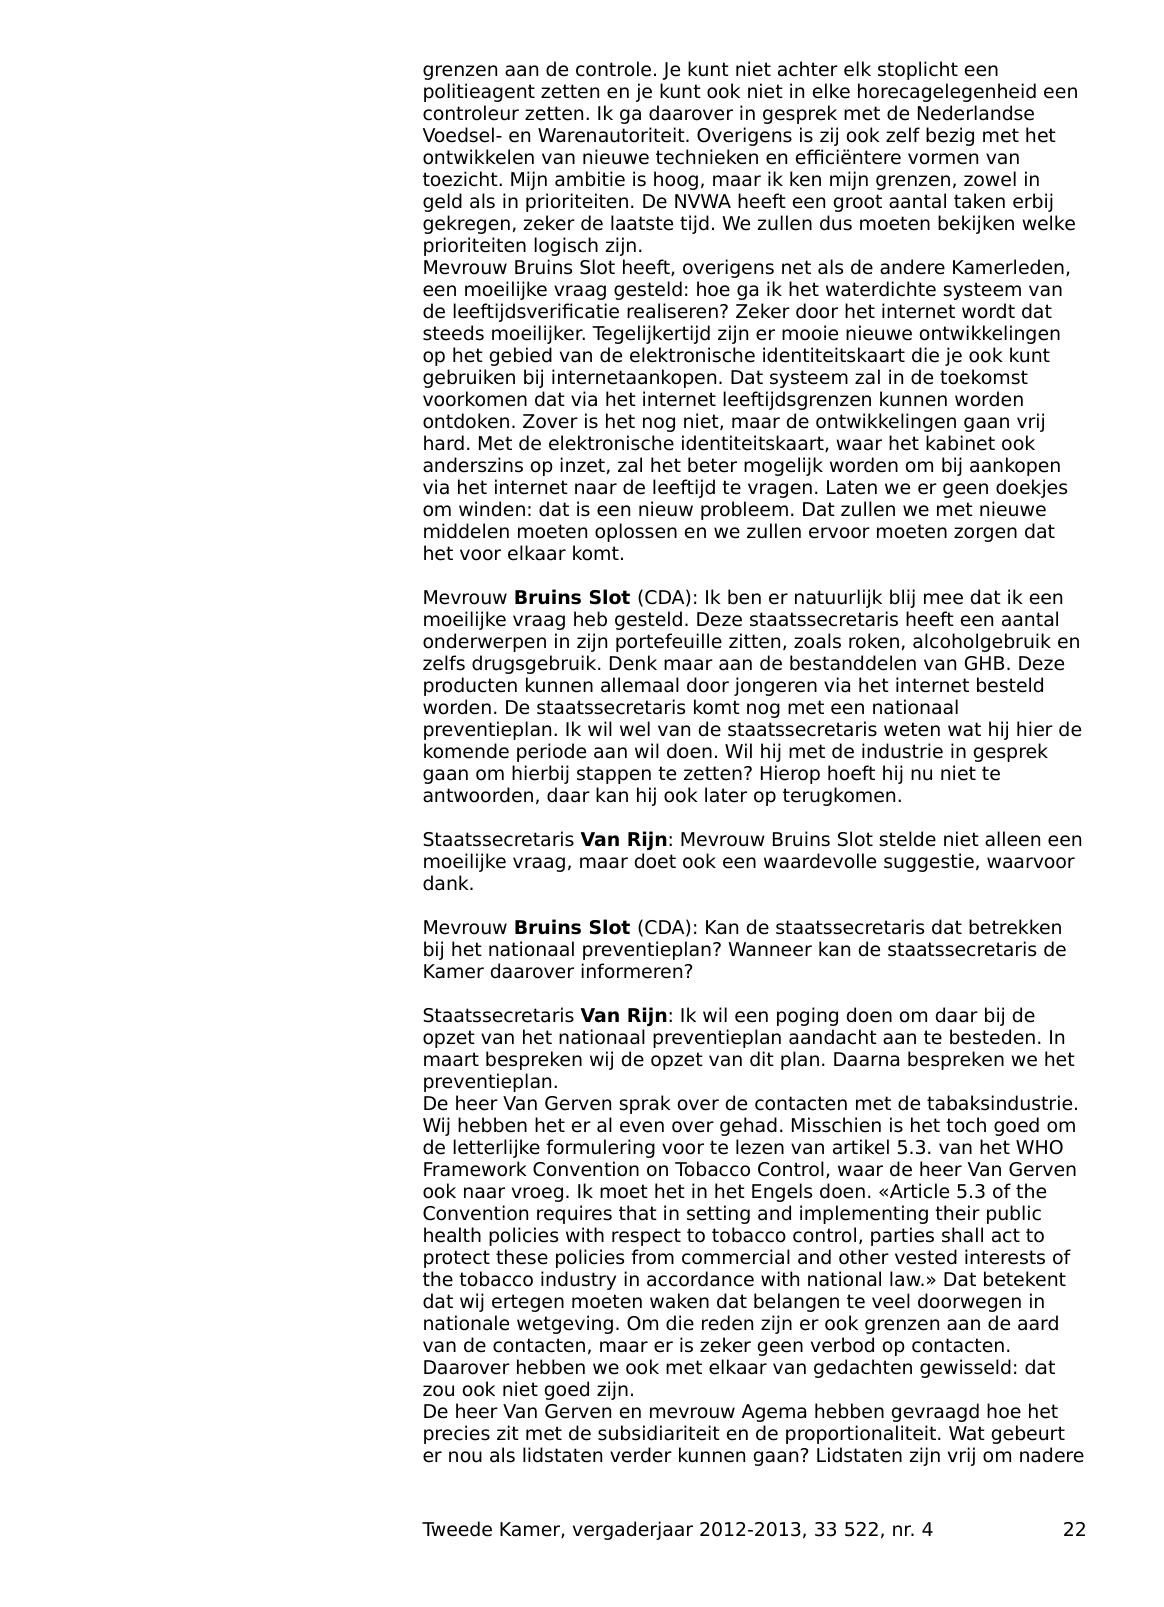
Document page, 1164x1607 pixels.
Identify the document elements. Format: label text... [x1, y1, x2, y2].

text Staatssecretaris Van Rijn: Ik wil een poging doen om daar bij de opzet van het nationaal preventieplan aandacht aan te besteden. In maart bespreken wij de opzet van dit plan. Daarna bespreken we het preventieplan. [422, 1005, 1087, 1093]
text De heer Van Gerven sprak over de contacten met de tabaksindustrie. Wij hebben het er al even over gehad. Misschien is het toch goed om de letterlijke formulering voor te lezen van artikel 5.3. van het WHO Framework Convention on Tobacco Control, waar de heer Van Gerven ook naar vroeg. Ik moet het in het Engels doen. «Article 5.3 of the Convention requires that in setting and implementing their public health policies with respect to tobacco control, parties shall act to protect these policies from commercial and other vested interests of the tobacco industry in accordance with national law.» Dat betekent dat wij ertegen moeten waken dat belangen te veel doorwegen in nationale wetgeving. Om die reden zijn er ook grenzen aan de aard van de contacten, maar er is zeker geen verbod op contacten. Daarover hebben we ook met elkaar van gedachten gewisseld: dat zou ook niet goed zijn. [422, 1093, 1087, 1401]
text grenzen aan de controle. Je kunt niet achter elk stoplicht een politieagent zetten en je kunt ook niet in elke horecagelegenheid een controleur zetten. Ik ga daarover in gesprek met de Nederlandse Voedsel- en Warenautoriteit. Overigens is zij ook zelf bezig met het ontwikkelen van nieuwe technieken en efficiëntere vormen van toezicht. Mijn ambitie is hoog, maar ik ken mijn grenzen, zowel in geld als in prioriteiten. De NVWA heeft een groot aantal taken erbij gekregen, zeker de laatste tijd. We zullen dus moeten bekijken welke prioriteiten logisch zijn. [422, 59, 1087, 257]
text Staatssecretaris Van Rijn: Mevrouw Bruins Slot stelde niet alleen een moeilijke vraag, maar doet ook een waardevolle suggestie, waarvoor dank. [422, 829, 1087, 895]
text Mevrouw Bruins Slot (CDA): Ik ben er natuurlijk blij mee dat ik een moeilijke vraag heb gesteld. Deze staatssecretaris heeft een aantal onderwerpen in zijn portefeuille zitten, zoals roken, alcoholgebruik en zelfs drugsgebruik. Denk maar aan de bestanddelen van GHB. Deze producten kunnen allemaal door jongeren via het internet besteld worden. De staatssecretaris komt nog met een nationaal preventieplan. Ik wil wel van de staatssecretaris weten wat hij hier de komende periode aan wil doen. Wil hij met de industrie in gesprek gaan om hierbij stappen te zetten? Hierop hoeft hij nu niet te antwoorden, daar kan hij ook later op terugkomen. [422, 587, 1087, 807]
text Mevrouw Bruins Slot heeft, overigens net als de andere Kamerleden, een moeilijke vraag gesteld: hoe ga ik het waterdichte systeem van de leeftijdsverificatie realiseren? Zeker door het internet wordt dat steeds moeilijker. Tegelijkertijd zijn er mooie nieuwe ontwikkelingen op het gebied van de elektronische identiteitskaart die je ook kunt gebruiken bij internetaankopen. Dat systeem zal in de toekomst voorkomen dat via het internet leeftijdsgrenzen kunnen worden ontdoken. Zover is het nog niet, maar de ontwikkelingen gaan vrij hard. Met de elektronische identiteitskaart, waar het kabinet ook anderszins op inzet, zal het beter mogelijk worden om bij aankopen via het internet naar de leeftijd te vragen. Laten we er geen doekjes om winden: dat is een nieuw probleem. Dat zullen we met nieuwe middelen moeten oplossen en we zullen ervoor moeten zorgen dat het voor elkaar komt. [422, 257, 1087, 564]
text De heer Van Gerven en mevrouw Agema hebben gevraagd hoe het precies zit met de subsidiariteit en de proportionaliteit. Wat gebeurt er nou als lidstaten verder kunnen gaan? Lidstaten zijn vrij om nadere [422, 1401, 1087, 1467]
text Mevrouw Bruins Slot (CDA): Kan de staatssecretaris dat betrekken bij het nationaal preventieplan? Wanneer kan de staatssecretaris de Kamer daarover informeren? [422, 917, 1087, 983]
